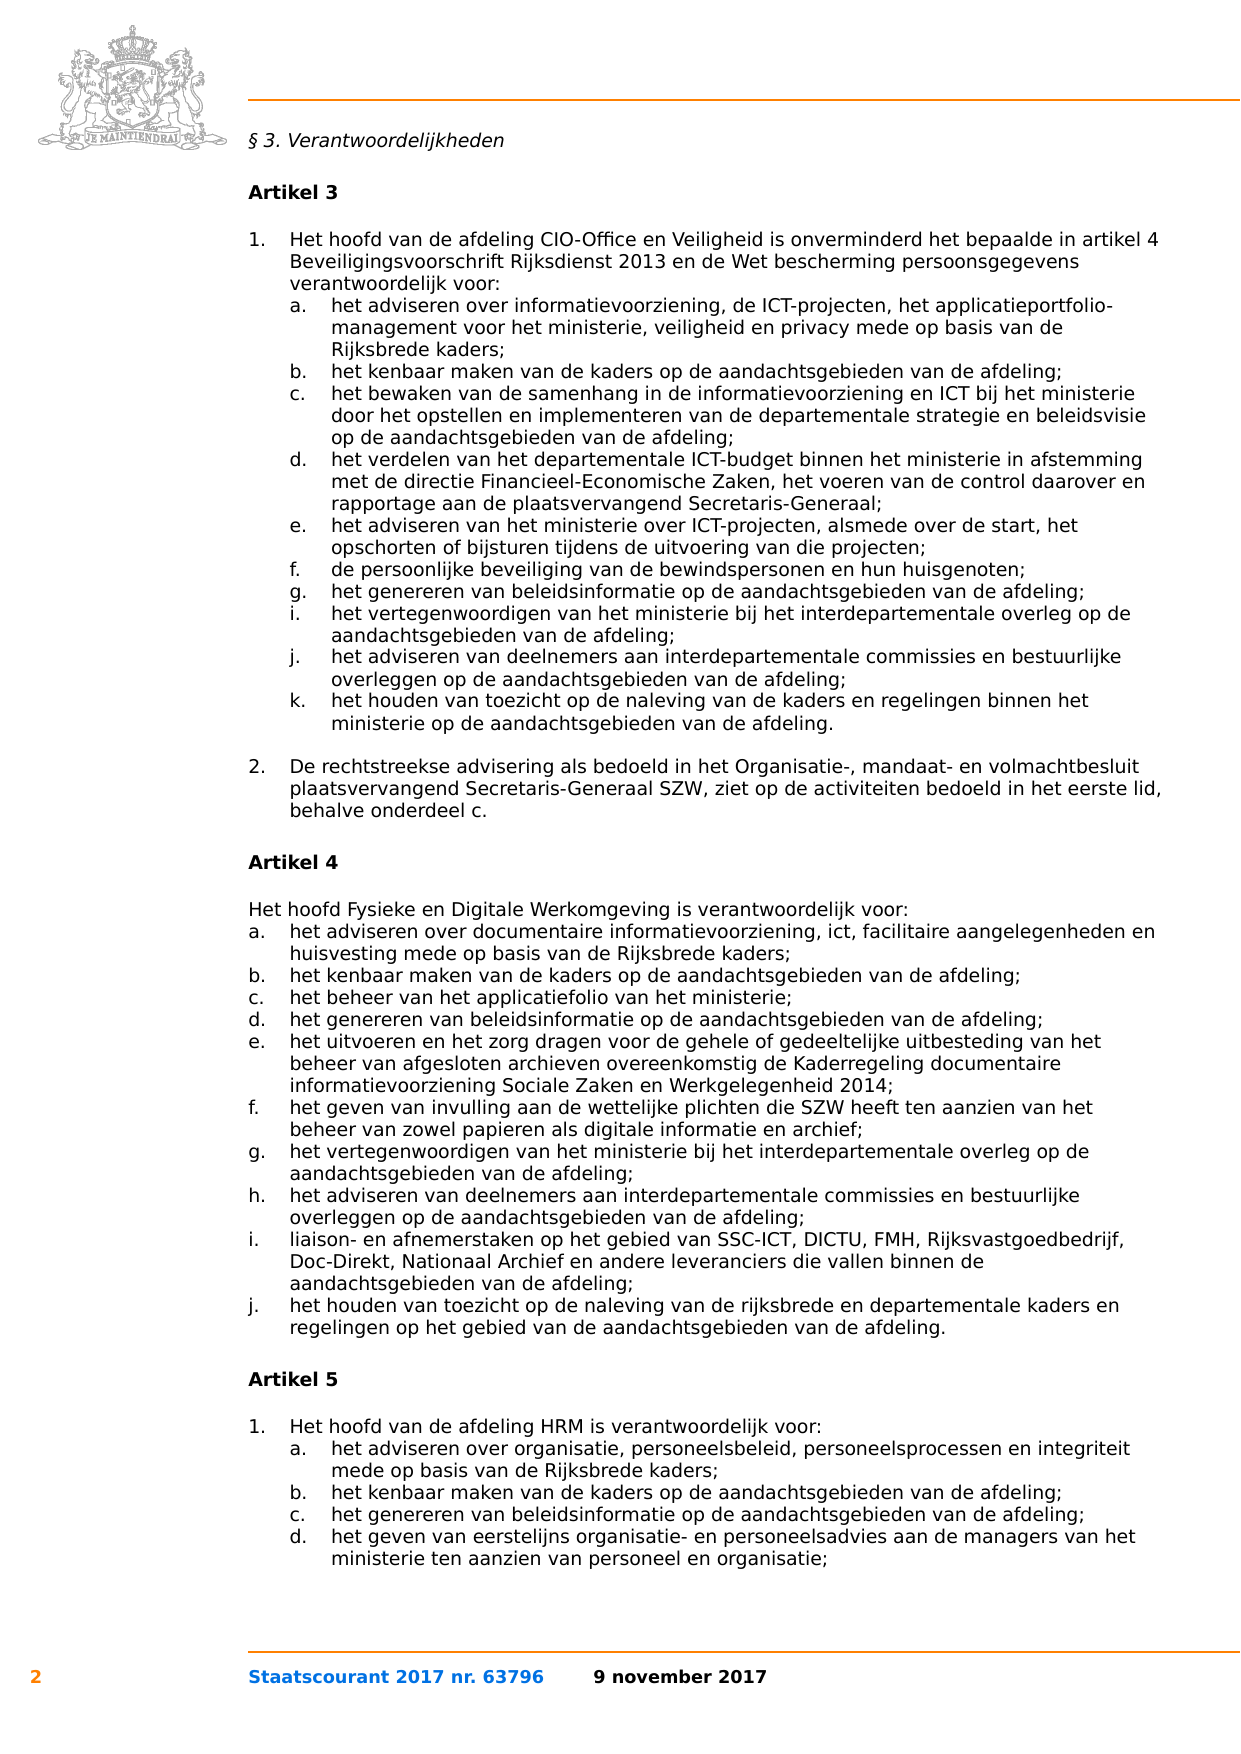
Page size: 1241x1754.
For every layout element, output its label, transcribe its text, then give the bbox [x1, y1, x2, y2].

text b. het kenbaar maken van de kaders op de aandachtsgebieden van de afdeling; [289, 361, 1163, 383]
text b. het kenbaar maken van de kaders op de aandachtsgebieden van de afdeling; [248, 965, 1163, 987]
subtitle Artikel 5 [248, 1369, 1163, 1391]
text k. het houden van toezicht op de naleving van de kaders en regelingen binnen het ministerie op de aandachtsgebieden van de afdeling. [289, 690, 1163, 734]
text e. het adviseren van het ministerie over ICT-projecten, alsmede over de start, het opschorten of bijsturen tijdens de uitvoering van die projecten; [289, 514, 1163, 558]
text a. het adviseren over documentaire informatievoorziening, ict, facilitaire aangelegenheden en huisvesting mede op basis van de Rijksbrede kaders; [248, 921, 1163, 965]
subtitle Artikel 4 [248, 852, 1163, 874]
subtitle § 3. Verantwoordelijkheden [248, 130, 1163, 152]
text i. liaison- en afnemerstaken op het gebied van SSC-ICT, DICTU, FMH, Rijksvastgoedbedrijf, Doc-Direkt, Nationaal Archief en andere leveranciers die vallen binnen de aandachtsgebieden van de afdeling; [248, 1229, 1163, 1295]
text c. het genereren van beleidsinformatie op de aandachtsgebieden van de afdeling; [289, 1504, 1163, 1526]
text f. het geven van invulling aan de wettelijke plichten die SZW heeft ten aanzien van het beheer van zowel papieren als digitale informatie en archief; [248, 1097, 1163, 1141]
text a. het adviseren over informatievoorziening, de ICT-projecten, het applicatieportfolio-management voor het ministerie, veiligheid en privacy mede op basis van de Rijksbrede kaders; [289, 295, 1163, 361]
text j. het adviseren van deelnemers aan interdepartementale commissies en bestuurlijke overleggen op de aandachtsgebieden van de afdeling; [289, 646, 1163, 690]
text 2. De rechtstreekse advisering als bedoeld in het Organisatie-, mandaat- en volmachtbesluit plaatsvervangend Secretaris-Generaal SZW, ziet op de activiteiten bedoeld in het eerste lid, behalve onderdeel c. [248, 756, 1163, 822]
subtitle Artikel 3 [248, 182, 1163, 204]
text f. de persoonlijke beveiliging van de bewindspersonen en hun huisgenoten; [289, 558, 1163, 581]
text g. het genereren van beleidsinformatie op de aandachtsgebieden van de afdeling; [289, 581, 1163, 602]
picture [38, 25, 227, 150]
text d. het verdelen van het departementale ICT-budget binnen het ministerie in afstemming met de directie Financieel-Economische Zaken, het voeren van de control daarover en rapportage aan de plaatsvervangend Secretaris-Generaal; [289, 449, 1163, 514]
text c. het beheer van het applicatiefolio van het ministerie; [248, 987, 1163, 1009]
text 1. Het hoofd van de afdeling CIO-Office en Veiligheid is onverminderd het bepaalde in artikel 4 Beveiligingsvoorschrift Rijksdienst 2013 en de Wet bescherming persoonsgegevens verantwoordelijk voor: [248, 229, 1163, 295]
text h. het adviseren van deelnemers aan interdepartementale commissies en bestuurlijke overleggen op de aandachtsgebieden van de afdeling; [248, 1185, 1163, 1229]
text g. het vertegenwoordigen van het ministerie bij het interdepartementale overleg op de aandachtsgebieden van de afdeling; [248, 1141, 1163, 1185]
text d. het geven van eerstelijns organisatie- en personeelsadvies aan de managers van het ministerie ten aanzien van personeel en organisatie; [289, 1526, 1163, 1569]
text Het hoofd Fysieke en Digitale Werkomgeving is verantwoordelijk voor: [248, 899, 1163, 921]
text d. het genereren van beleidsinformatie op de aandachtsgebieden van de afdeling; [248, 1009, 1163, 1031]
text c. het bewaken van de samenhang in de informatievoorziening en ICT bij het ministerie door het opstellen en implementeren van de departementale strategie en beleidsvisie op de aandachtsgebieden van de afdeling; [289, 383, 1163, 449]
text 1. Het hoofd van de afdeling HRM is verantwoordelijk voor: [248, 1416, 1163, 1438]
text i. het vertegenwoordigen van het ministerie bij het interdepartementale overleg op de aandachtsgebieden van de afdeling; [289, 602, 1163, 646]
text b. het kenbaar maken van de kaders op de aandachtsgebieden van de afdeling; [289, 1482, 1163, 1504]
text j. het houden van toezicht op de naleving van de rijksbrede en departementale kaders en regelingen op het gebied van de aandachtsgebieden van de afdeling. [248, 1295, 1163, 1339]
text e. het uitvoeren en het zorg dragen voor de gehele of gedeeltelijke uitbesteding van het beheer van afgesloten archieven overeenkomstig de Kaderregeling documentaire informatievoorziening Sociale Zaken en Werkgelegenheid 2014; [248, 1031, 1163, 1097]
text a. het adviseren over organisatie, personeelsbeleid, personeelsprocessen en integriteit mede op basis van de Rijksbrede kaders; [289, 1438, 1163, 1482]
